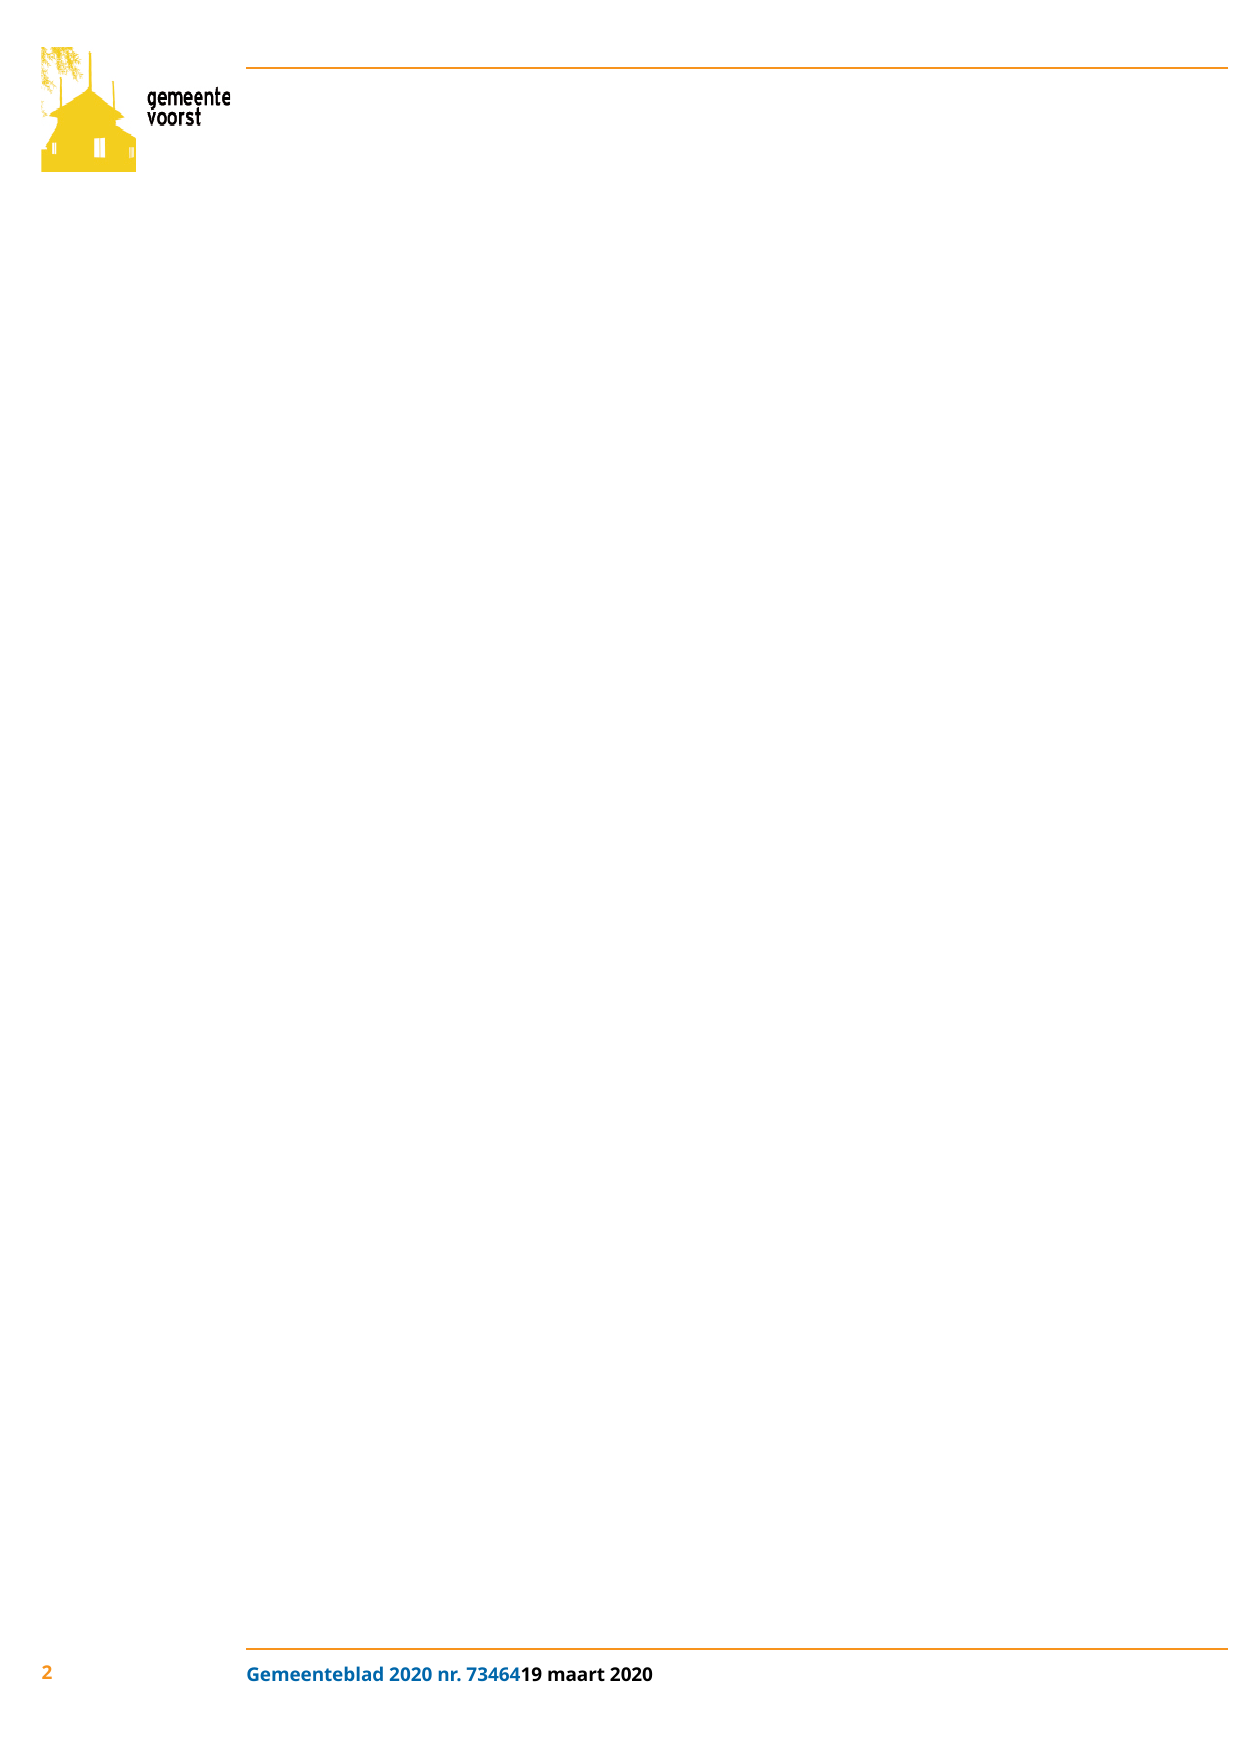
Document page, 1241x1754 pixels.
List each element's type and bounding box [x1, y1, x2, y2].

picture [41, 47, 231, 172]
